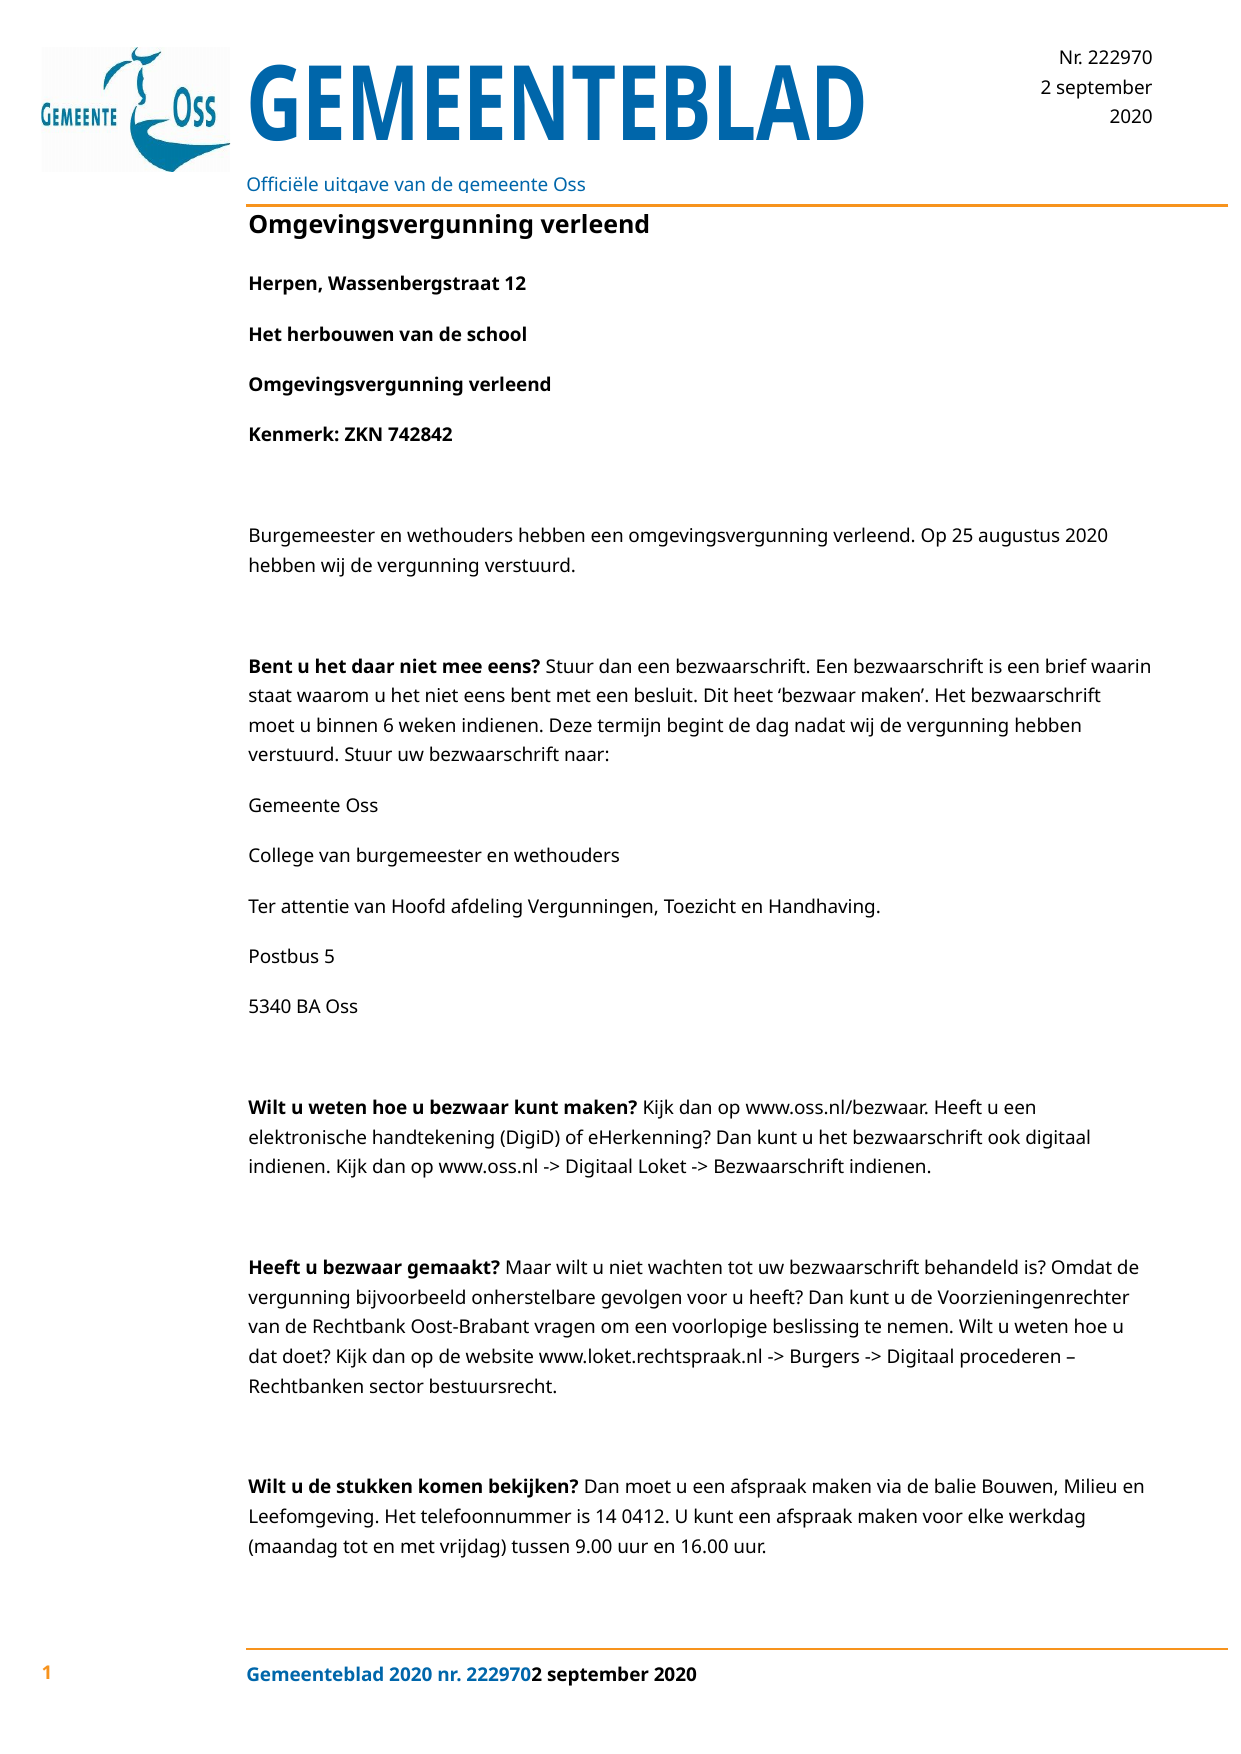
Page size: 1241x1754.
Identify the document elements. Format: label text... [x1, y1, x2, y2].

text Omgevingsvergunning verleend [248, 207, 1152, 241]
text Herpen, Wassenbergstraat 12 [248, 270, 1152, 296]
text College van burgemeester en wethouders [248, 842, 1152, 868]
text Ter attentie van Hoofd afdeling Vergunningen, Toezicht en Handhaving. [248, 893, 1152, 918]
text Wilt u de stukken komen bekijken? Dan moet u een afspraak maken via de balie Bouwen, Milieu en Leefomgeving. Het telefoonnummer is 14 0412. U kunt een afspraak maken voor elke werkdag (maandag tot en met vrijdag) tussen 9.00 uur en 16.00 uur. [248, 1474, 1152, 1558]
text Burgemeester en wethouders hebben een omgevingsvergunning verleend. Op 25 augustus 2020 hebben wij de vergunning verstuurd. [248, 522, 1152, 578]
text Wilt u weten hoe u bezwaar kunt maken? Kijk dan op www.oss.nl/bezwaar. Heeft u een elektronische handtekening (DigiD) of eHerkenning? Dan kunt u het bezwaarschrift ook digitaal indienen. Kijk dan op www.oss.nl -> Digitaal Loket -> Bezwaarschrift indienen. [248, 1094, 1152, 1179]
text Omgevingsvergunning verleend [248, 371, 1152, 397]
text Bent u het daar niet mee eens? Stuur dan een bezwaarschrift. Een bezwaarschrift is een brief waarin staat waarom u het niet eens bent met een besluit. Dit heet ‘bezwaar maken’. Het bezwaarschrift moet u binnen 6 weken indienen. Deze termijn begint de dag nadat wij de vergunning hebben verstuurd. Stuur uw bezwaarschrift naar: [248, 653, 1152, 767]
text Het herbouwen van de school [248, 321, 1152, 346]
text Gemeente Oss [248, 792, 1152, 818]
text Postbus 5 [248, 943, 1152, 969]
text Kenmerk: ZKN 742842 [248, 422, 1152, 447]
picture [41, 47, 231, 172]
text Heeft u bezwaar gemaakt? Maar wilt u niet wachten tot uw bezwaarschrift behandeld is? Omdat de vergunning bijvoorbeeld onherstelbare gevolgen voor u heeft? Dan kunt u de Voorzieningenrechter van de Rechtbank Oost-Brabant vragen om een voorlopige beslissing te nemen. Wilt u weten hoe u dat doet? Kijk dan op de website www.loket.rechtspraak.nl -> Burgers -> Digitaal procederen – Rechtbanken sector bestuursrecht. [248, 1254, 1152, 1398]
text 5340 BA Oss [248, 994, 1152, 1019]
